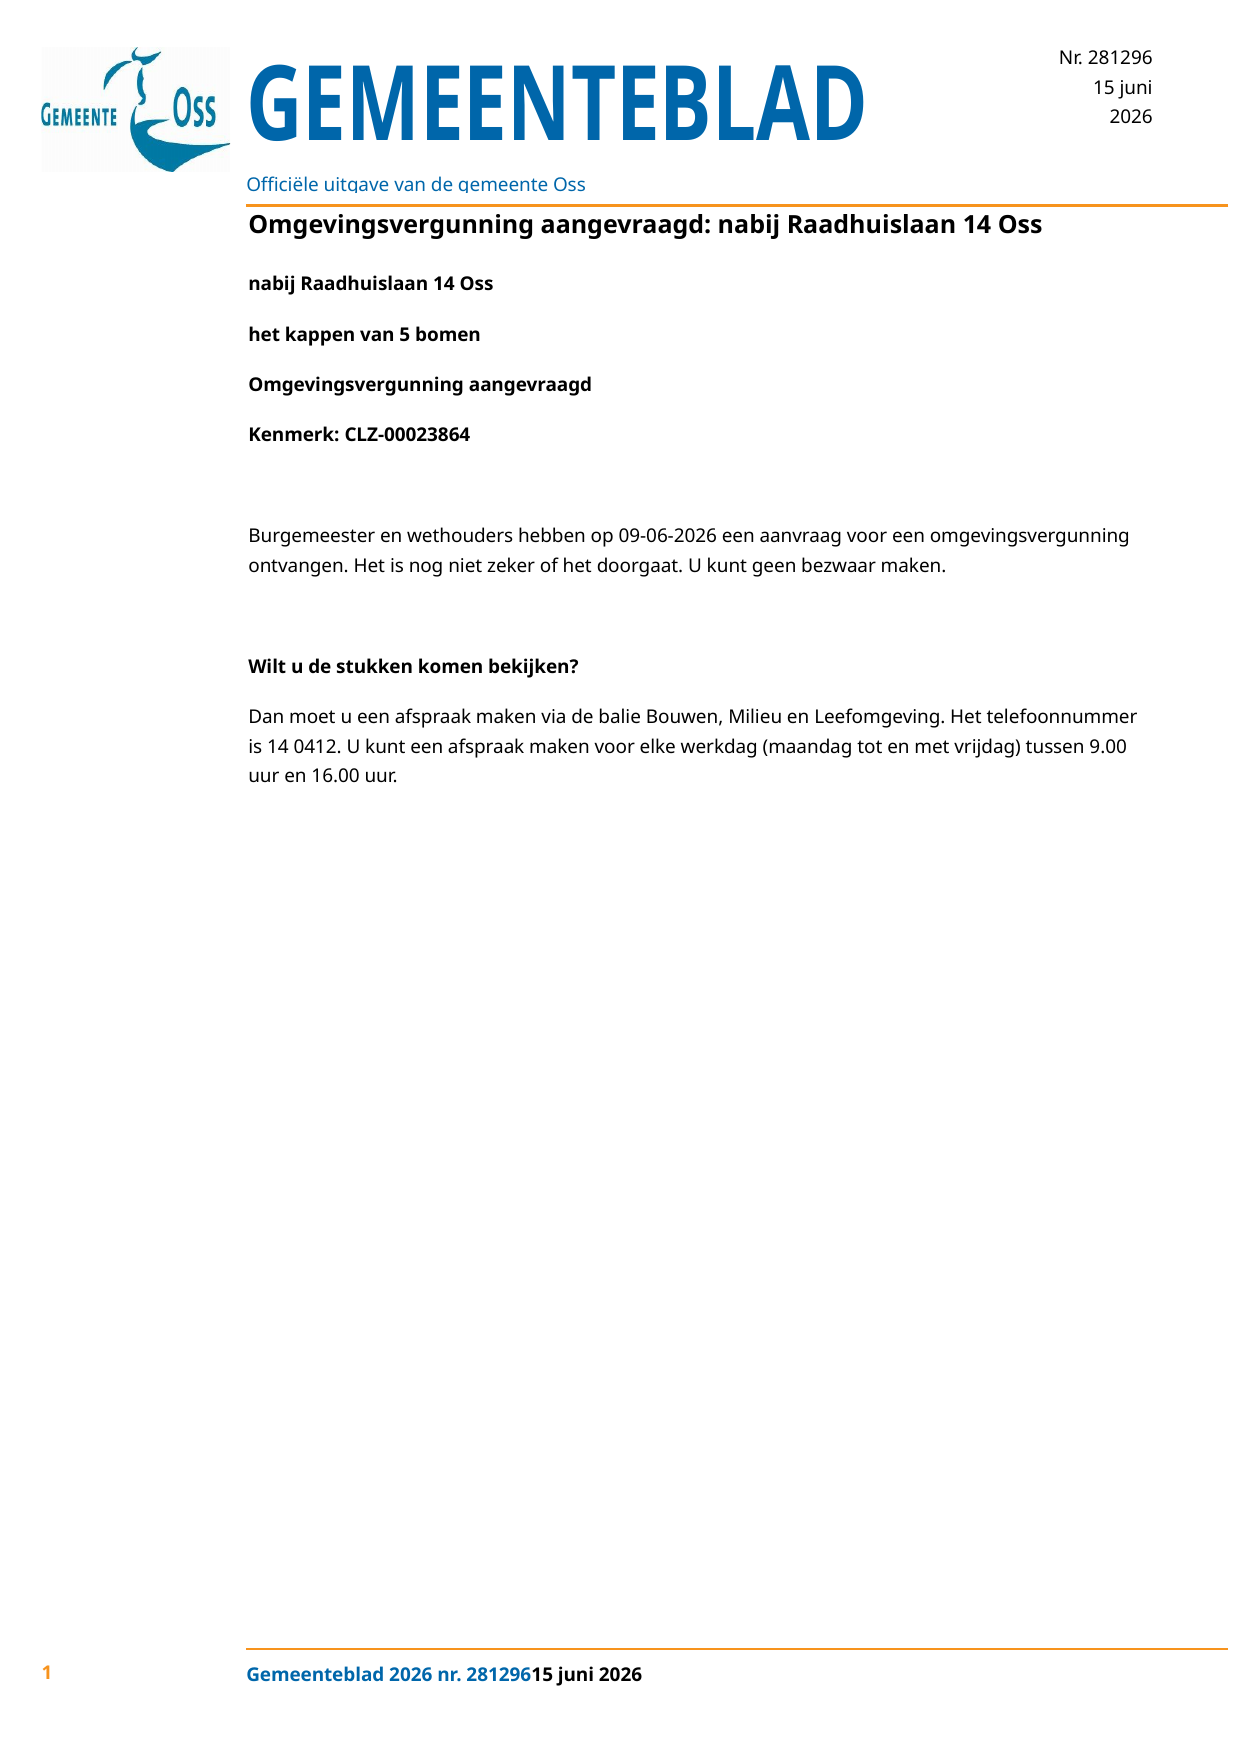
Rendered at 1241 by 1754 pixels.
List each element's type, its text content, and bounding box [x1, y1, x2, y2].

text Kenmerk: CLZ-00023864 [248, 422, 1152, 447]
text Dan moet u een afspraak maken via de balie Bouwen, Milieu en Leefomgeving. Het telefoonnummer is 14 0412. U kunt een afspraak maken voor elke werkdag (maandag tot en met vrijdag) tussen 9.00 uur en 16.00 uur. [248, 703, 1152, 788]
text nabij Raadhuislaan 14 Oss [248, 270, 1152, 296]
text het kappen van 5 bomen [248, 321, 1152, 346]
text Omgevingsvergunning aangevraagd: nabij Raadhuislaan 14 Oss [248, 207, 1152, 241]
text Omgevingsvergunning aangevraagd [248, 371, 1152, 397]
text Wilt u de stukken komen bekijken? [248, 653, 1152, 678]
picture [41, 47, 231, 172]
text Burgemeester en wethouders hebben op 09-06-2026 een aanvraag voor een omgevingsvergunning ontvangen. Het is nog niet zeker of het doorgaat. U kunt geen bezwaar maken. [248, 522, 1152, 578]
